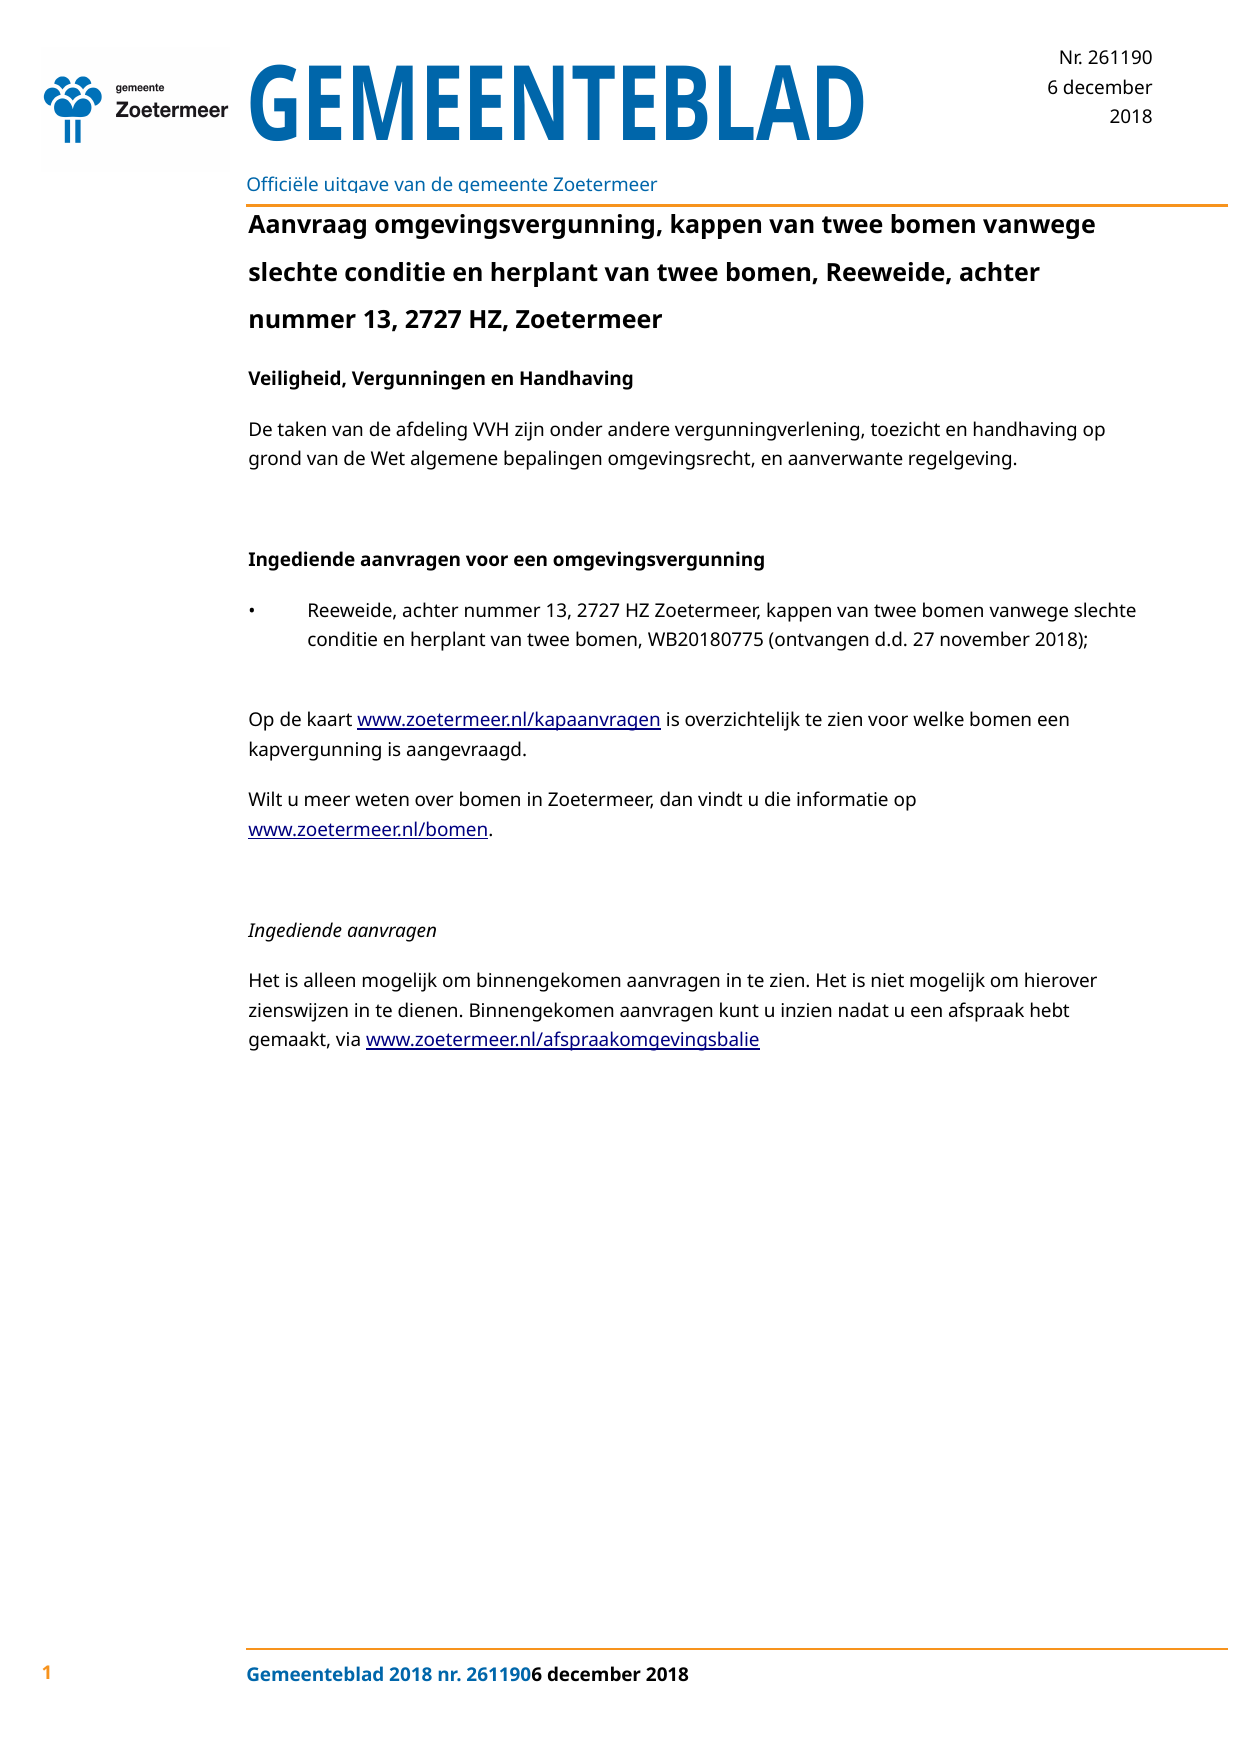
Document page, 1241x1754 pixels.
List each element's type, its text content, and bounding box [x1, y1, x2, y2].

text Wilt u meer weten over bomen in Zoetermeer, dan vindt u die informatie op www.zoetermeer.nl/bomen. [248, 786, 1152, 842]
text Het is alleen mogelijk om binnengekomen aanvragen in te zien. Het is niet mogelijk om hierover zienswijzen in te dienen. Binnengekomen aanvragen kunt u inzien nadat u een afspraak hebt gemaakt, via www.zoetermeer.nl/afspraakomgevingsbalie [248, 967, 1152, 1052]
text Ingediende aanvragen voor een omgevingsvergunning [248, 546, 1152, 572]
text De taken van de afdeling VVH zijn onder andere vergunningverlening, toezicht en handhaving op grond van de Wet algemene bepalingen omgevingsrecht, en aanverwante regelgeving. [248, 416, 1152, 471]
list Reeweide, achter nummer 13, 2727 HZ Zoetermeer, kappen van twee bomen vanwege slechte conditie en herplant van twee bomen, WB20180775 (ontvangen d.d. 27 november 2018); [248, 597, 1152, 652]
text Ingediende aanvragen [248, 917, 1152, 942]
picture [41, 47, 231, 172]
text Aanvraag omgevingsvergunning, kappen van twee bomen vanwege slechte conditie en herplant van twee bomen, Reeweide, achter nummer 13, 2727 HZ, Zoetermeer [248, 207, 1152, 336]
text Op de kaart www.zoetermeer.nl/kapaanvragen is overzichtelijk te zien voor welke bomen een kapvergunning is aangevraagd. [248, 706, 1152, 762]
text Veiligheid, Vergunningen en Handhaving [248, 366, 1152, 391]
